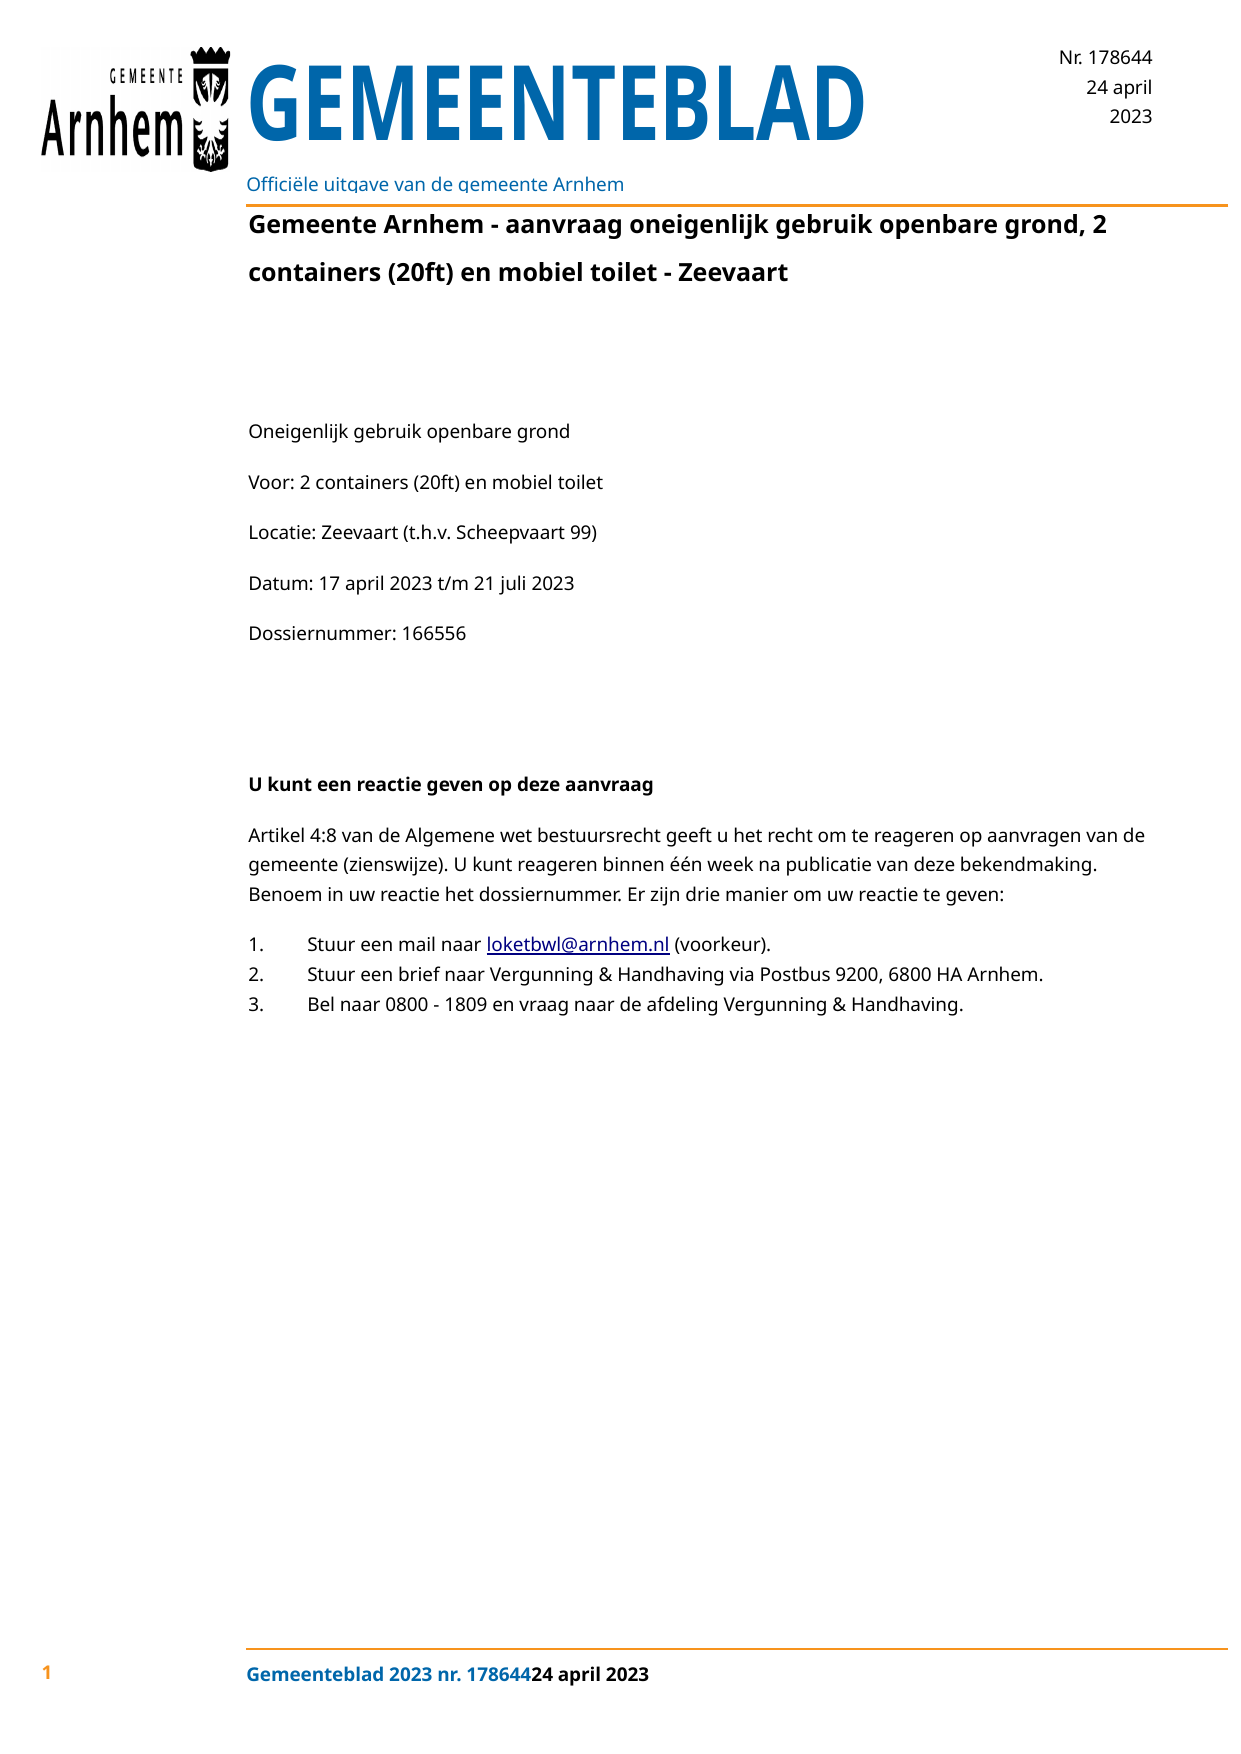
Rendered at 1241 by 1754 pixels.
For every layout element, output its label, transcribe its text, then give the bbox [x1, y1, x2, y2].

text Voor: 2 containers (20ft) en mobiel toilet [248, 469, 1152, 495]
text Locatie: Zeevaart (t.h.v. Scheepvaart 99) [248, 519, 1152, 545]
list Stuur een mail naar loketbwl@arnhem.nl (voorkeur). [248, 932, 1152, 957]
text Dossiernummer: 166556 [248, 620, 1152, 646]
list Stuur een brief naar Vergunning & Handhaving via Postbus 9200, 6800 HA Arnhem. [248, 961, 1152, 987]
picture [41, 47, 231, 172]
text Datum: 17 april 2023 t/m 21 juli 2023 [248, 570, 1152, 596]
text Oneigenlijk gebruik openbare grond [248, 419, 1152, 444]
text Artikel 4:8 van de Algemene wet bestuursrecht geeft u het recht om te reageren op aanvragen van de gemeente (zienswijze). U kunt reageren binnen één week na publicatie van deze bekendmaking. Benoem in uw reactie het dossiernummer. Er zijn drie manier om uw reactie te geven: [248, 822, 1152, 907]
text U kunt een reactie geven op deze aanvraag [248, 772, 1152, 797]
list Bel naar 0800 - 1809 en vraag naar de afdeling Vergunning & Handhaving. [248, 991, 1152, 1017]
text Gemeente Arnhem - aanvraag oneigenlijk gebruik openbare grond, 2 containers (20ft) en mobiel toilet - Zeevaart [248, 207, 1152, 288]
